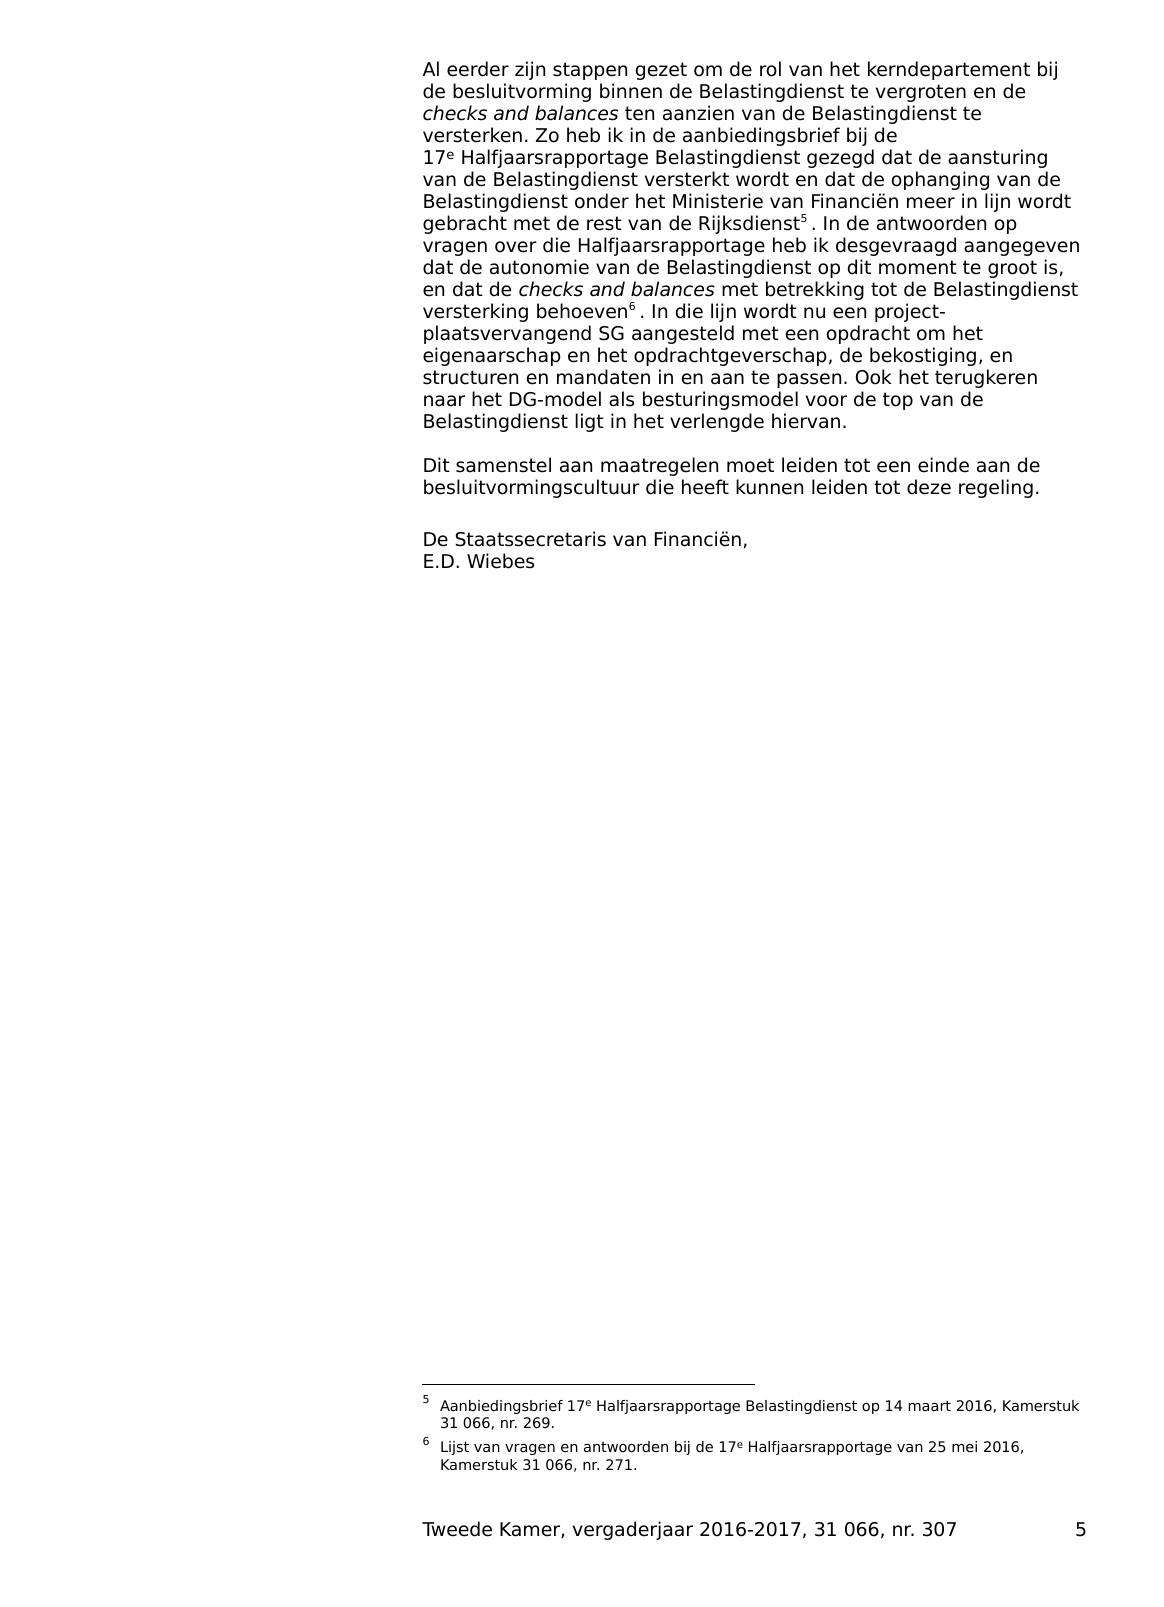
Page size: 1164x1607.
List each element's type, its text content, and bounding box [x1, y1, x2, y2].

text Al eerder zijn stappen gezet om de rol van het kerndepartement bij de besluitvorming binnen de Belastingdienst te vergroten en de checks and balances ten aanzien van de Belastingdienst te versterken. Zo heb ik in de aanbiedingsbrief bij de 17e Halfjaarsrapportage Belastingdienst gezegd dat de aansturing van de Belastingdienst versterkt wordt en dat de ophanging van de Belastingdienst onder het Ministerie van Financiën meer in lijn wordt gebracht met de rest van de Rijksdienst. In de antwoorden op vragen over die Halfjaarsrapportage heb ik desgevraagd aangegeven dat de autonomie van de Belastingdienst op dit moment te groot is, en dat de checks and balances met betrekking tot de Belastingdienst versterking behoeven. In die lijn wordt nu een project-plaatsvervangend SG aangesteld met een opdracht om het eigenaarschap en het opdrachtgeverschap, de bekostiging, en structuren en mandaten in en aan te passen. Ook het terugkeren naar het DG-model als besturingsmodel voor de top van de Belastingdienst ligt in het verlengde hiervan. [422, 59, 1087, 433]
text Aanbiedingsbrief 17e Halfjaarsrapportage Belastingdienst op 14 maart 2016, Kamerstuk 31 066, nr. 269. [422, 1393, 1087, 1432]
text Lijst van vragen en antwoorden bij de 17e Halfjaarsrapportage van 25 mei 2016, Kamerstuk 31 066, nr. 271. [422, 1435, 1087, 1474]
text De Staatssecretaris van Financiën, E.D. Wiebes [422, 529, 1087, 573]
text Dit samenstel aan maatregelen moet leiden tot een einde aan de besluitvormingscultuur die heeft kunnen leiden tot deze regeling. [422, 455, 1087, 499]
